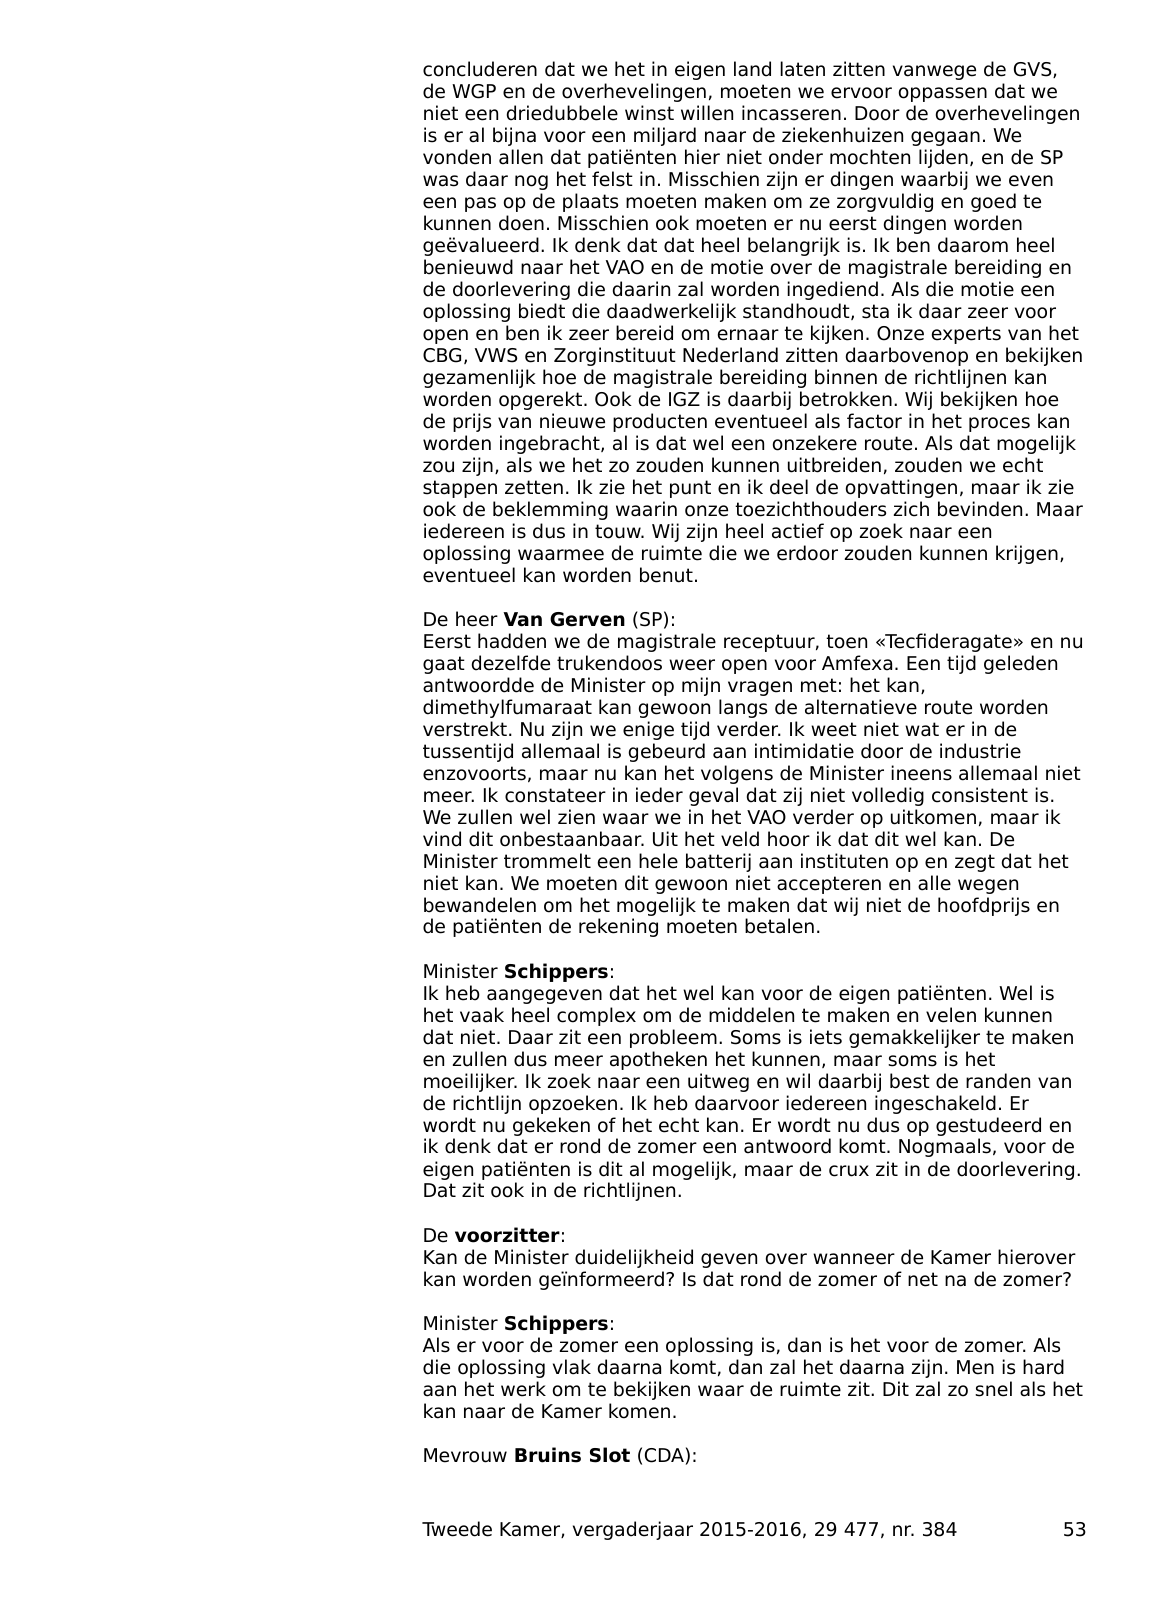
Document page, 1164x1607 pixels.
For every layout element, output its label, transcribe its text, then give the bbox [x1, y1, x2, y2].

text Kan de Minister duidelijkheid geven over wanneer de Kamer hierover kan worden geïnformeerd? Is dat rond de zomer of net na de zomer? [422, 1247, 1087, 1291]
text De voorzitter: [422, 1224, 1087, 1247]
text De heer Van Gerven (SP): [422, 609, 1087, 631]
text Eerst hadden we de magistrale receptuur, toen «Tecfideragate» en nu gaat dezelfde trukendoos weer open voor Amfexa. Een tijd geleden antwoordde de Minister op mijn vragen met: het kan, dimethylfumaraat kan gewoon langs de alternatieve route worden verstrekt. Nu zijn we enige tijd verder. Ik weet niet wat er in de tussentijd allemaal is gebeurd aan intimidatie door de industrie enzovoorts, maar nu kan het volgens de Minister ineens allemaal niet meer. Ik constateer in ieder geval dat zij niet volledig consistent is. We zullen wel zien waar we in het VAO verder op uitkomen, maar ik vind dit onbestaanbaar. Uit het veld hoor ik dat dit wel kan. De Minister trommelt een hele batterij aan instituten op en zegt dat het niet kan. We moeten dit gewoon niet accepteren en alle wegen bewandelen om het mogelijk te maken dat wij niet de hoofdprijs en de patiënten de rekening moeten betalen. [422, 631, 1087, 938]
text concluderen dat we het in eigen land laten zitten vanwege de GVS, de WGP en de overhevelingen, moeten we ervoor oppassen dat we niet een driedubbele winst willen incasseren. Door de overhevelingen is er al bijna voor een miljard naar de ziekenhuizen gegaan. We vonden allen dat patiënten hier niet onder mochten lijden, en de SP was daar nog het felst in. Misschien zijn er dingen waarbij we even een pas op de plaats moeten maken om ze zorgvuldig en goed te kunnen doen. Misschien ook moeten er nu eerst dingen worden geëvalueerd. Ik denk dat dat heel belangrijk is. Ik ben daarom heel benieuwd naar het VAO en de motie over de magistrale bereiding en de doorlevering die daarin zal worden ingediend. Als die motie een oplossing biedt die daadwerkelijk standhoudt, sta ik daar zeer voor open en ben ik zeer bereid om ernaar te kijken. Onze experts van het CBG, VWS en Zorginstituut Nederland zitten daarbovenop en bekijken gezamenlijk hoe de magistrale bereiding binnen de richtlijnen kan worden opgerekt. Ook de IGZ is daarbij betrokken. Wij bekijken hoe de prijs van nieuwe producten eventueel als factor in het proces kan worden ingebracht, al is dat wel een onzekere route. Als dat mogelijk zou zijn, als we het zo zouden kunnen uitbreiden, zouden we echt stappen zetten. Ik zie het punt en ik deel de opvattingen, maar ik zie ook de beklemming waarin onze toezichthouders zich bevinden. Maar iedereen is dus in touw. Wij zijn heel actief op zoek naar een oplossing waarmee de ruimte die we erdoor zouden kunnen krijgen, eventueel kan worden benut. [422, 59, 1087, 587]
text Mevrouw Bruins Slot (CDA): [422, 1445, 1087, 1467]
text Minister Schippers: [422, 961, 1087, 983]
text Als er voor de zomer een oplossing is, dan is het voor de zomer. Als die oplossing vlak daarna komt, dan zal het daarna zijn. Men is hard aan het werk om te bekijken waar de ruimte zit. Dit zal zo snel als het kan naar de Kamer komen. [422, 1335, 1087, 1423]
text Minister Schippers: [422, 1313, 1087, 1335]
text Ik heb aangegeven dat het wel kan voor de eigen patiënten. Wel is het vaak heel complex om de middelen te maken en velen kunnen dat niet. Daar zit een probleem. Soms is iets gemakkelijker te maken en zullen dus meer apotheken het kunnen, maar soms is het moeilijker. Ik zoek naar een uitweg en wil daarbij best de randen van de richtlijn opzoeken. Ik heb daarvoor iedereen ingeschakeld. Er wordt nu gekeken of het echt kan. Er wordt nu dus op gestudeerd en ik denk dat er rond de zomer een antwoord komt. Nogmaals, voor de eigen patiënten is dit al mogelijk, maar de crux zit in de doorlevering. Dat zit ook in de richtlijnen. [422, 983, 1087, 1202]
